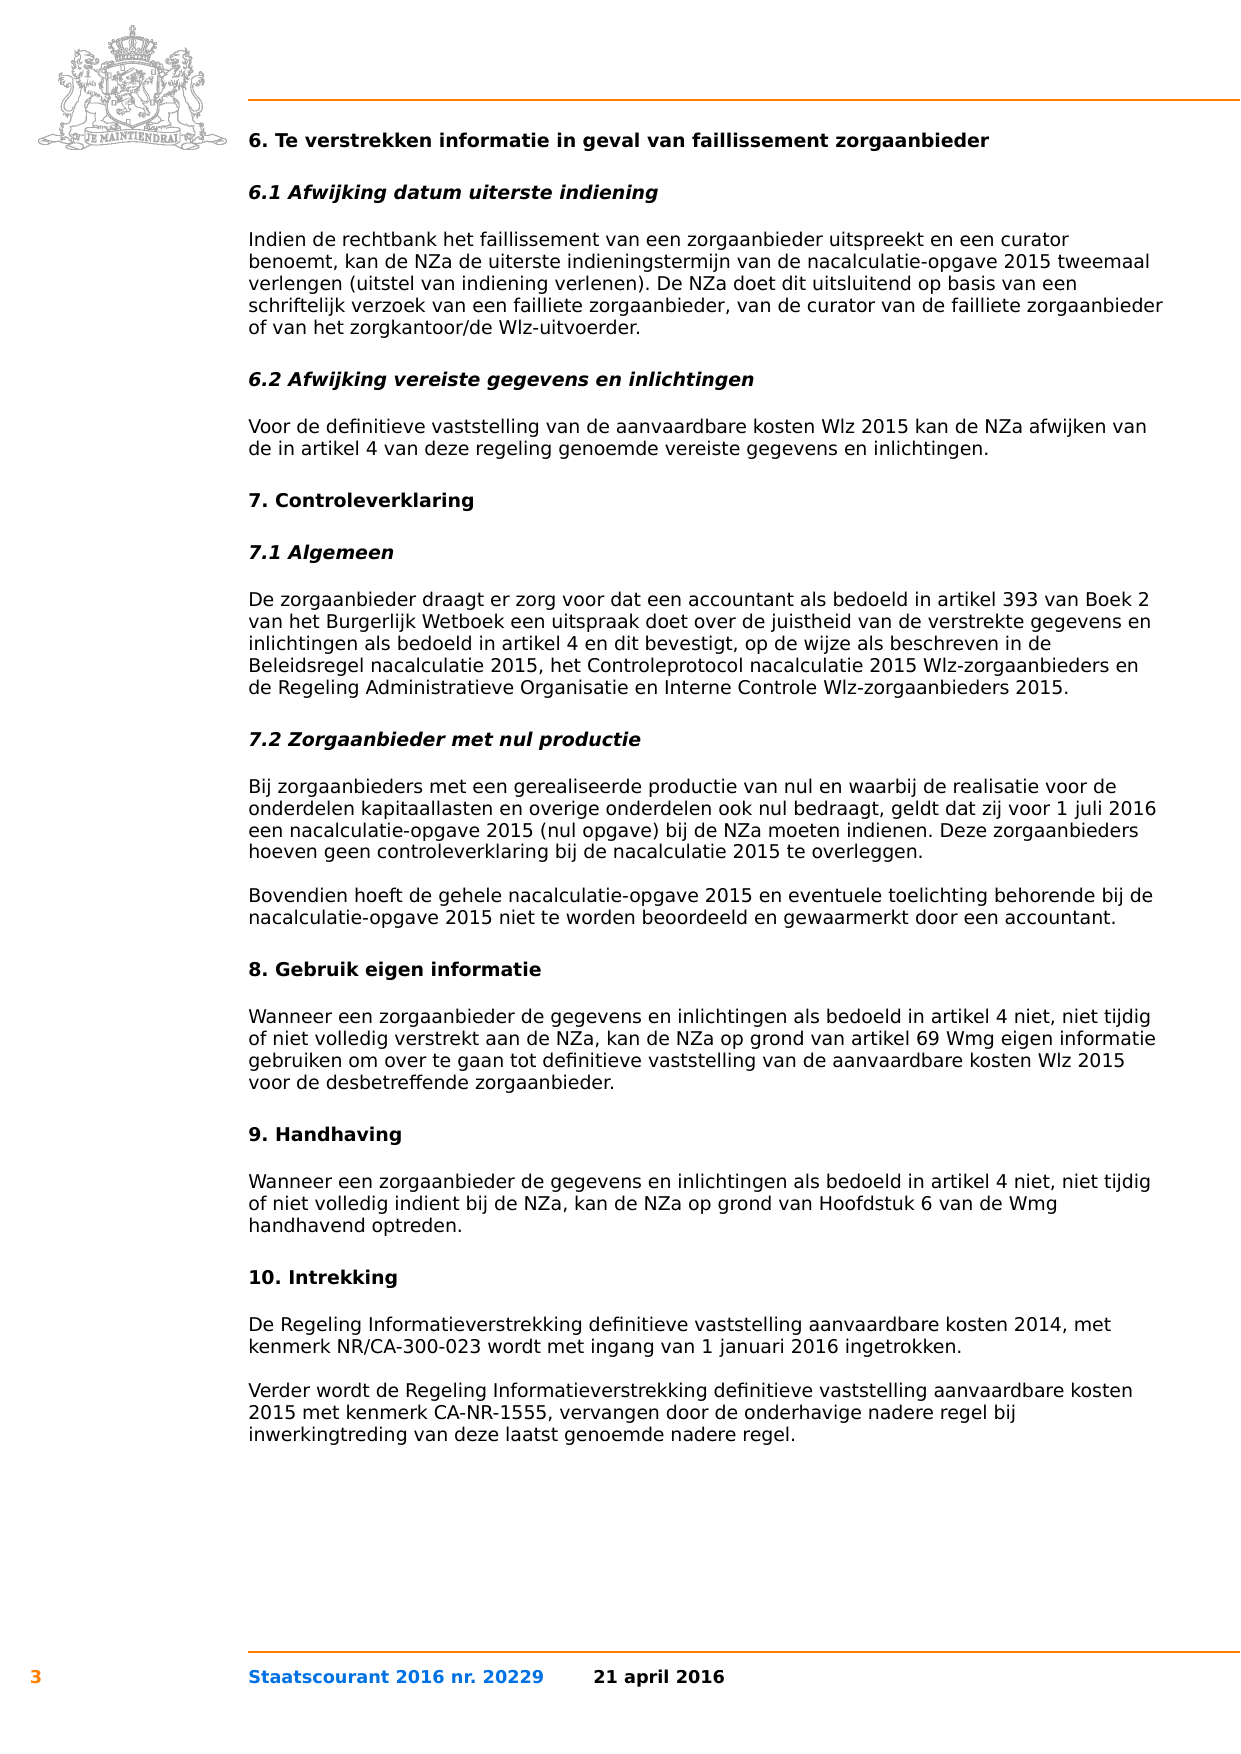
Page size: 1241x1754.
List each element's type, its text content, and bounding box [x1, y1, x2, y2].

text Indien de rechtbank het faillissement van een zorgaanbieder uitspreekt en een curator benoemt, kan de NZa de uiterste indieningstermijn van de nacalculatie-opgave 2015 tweemaal verlengen (uitstel van indiening verlenen). De NZa doet dit uitsluitend op basis van een schriftelijk verzoek van een failliete zorgaanbieder, van de curator van de failliete zorgaanbieder of van het zorgkantoor/de Wlz-uitvoerder. [248, 229, 1163, 339]
subtitle 7. Controleverklaring [248, 490, 1163, 512]
subtitle 6. Te verstrekken informatie in geval van faillissement zorgaanbieder [248, 130, 1163, 152]
text De Regeling Informatieverstrekking definitieve vaststelling aanvaardbare kosten 2014, met kenmerk NR/CA-300-023 wordt met ingang van 1 januari 2016 ingetrokken. [248, 1314, 1163, 1358]
subtitle 7.1 Algemeen [248, 542, 1163, 564]
subtitle 9. Handhaving [248, 1124, 1163, 1146]
text De zorgaanbieder draagt er zorg voor dat een accountant als bedoeld in artikel 393 van Boek 2 van het Burgerlijk Wetboek een uitspraak doet over de juistheid van de verstrekte gegevens en inlichtingen als bedoeld in artikel 4 en dit bevestigt, op de wijze als beschreven in de Beleidsregel nacalculatie 2015, het Controleprotocol nacalculatie 2015 Wlz-zorgaanbieders en de Regeling Administratieve Organisatie en Interne Controle Wlz-zorgaanbieders 2015. [248, 589, 1163, 698]
subtitle 10. Intrekking [248, 1267, 1163, 1289]
picture [38, 25, 227, 150]
text Bij zorgaanbieders met een gerealiseerde productie van nul en waarbij de realisatie voor de onderdelen kapitaallasten en overige onderdelen ook nul bedraagt, geldt dat zij voor 1 juli 2016 een nacalculatie-opgave 2015 (nul opgave) bij de NZa moeten indienen. Deze zorgaanbieders hoeven geen controleverklaring bij de nacalculatie 2015 te overleggen. [248, 776, 1163, 863]
text Bovendien hoeft de gehele nacalculatie-opgave 2015 en eventuele toelichting behorende bij de nacalculatie-opgave 2015 niet te worden beoordeeld en gewaarmerkt door een accountant. [248, 885, 1163, 929]
subtitle 7.2 Zorgaanbieder met nul productie [248, 728, 1163, 751]
text Wanneer een zorgaanbieder de gegevens en inlichtingen als bedoeld in artikel 4 niet, niet tijdig of niet volledig indient bij de NZa, kan de NZa op grond van Hoofdstuk 6 van de Wmg handhavend optreden. [248, 1171, 1163, 1237]
text Voor de definitieve vaststelling van de aanvaardbare kosten Wlz 2015 kan de NZa afwijken van de in artikel 4 van deze regeling genoemde vereiste gegevens en inlichtingen. [248, 416, 1163, 460]
subtitle 6.2 Afwijking vereiste gegevens en inlichtingen [248, 369, 1163, 391]
text Wanneer een zorgaanbieder de gegevens en inlichtingen als bedoeld in artikel 4 niet, niet tijdig of niet volledig verstrekt aan de NZa, kan de NZa op grond van artikel 69 Wmg eigen informatie gebruiken om over te gaan tot definitieve vaststelling van de aanvaardbare kosten Wlz 2015 voor de desbetreffende zorgaanbieder. [248, 1006, 1163, 1094]
text Verder wordt de Regeling Informatieverstrekking definitieve vaststelling aanvaardbare kosten 2015 met kenmerk CA-NR-1555, vervangen door de onderhavige nadere regel bij inwerkingtreding van deze laatst genoemde nadere regel. [248, 1380, 1163, 1446]
subtitle 6.1 Afwijking datum uiterste indiening [248, 182, 1163, 204]
subtitle 8. Gebruik eigen informatie [248, 959, 1163, 981]
